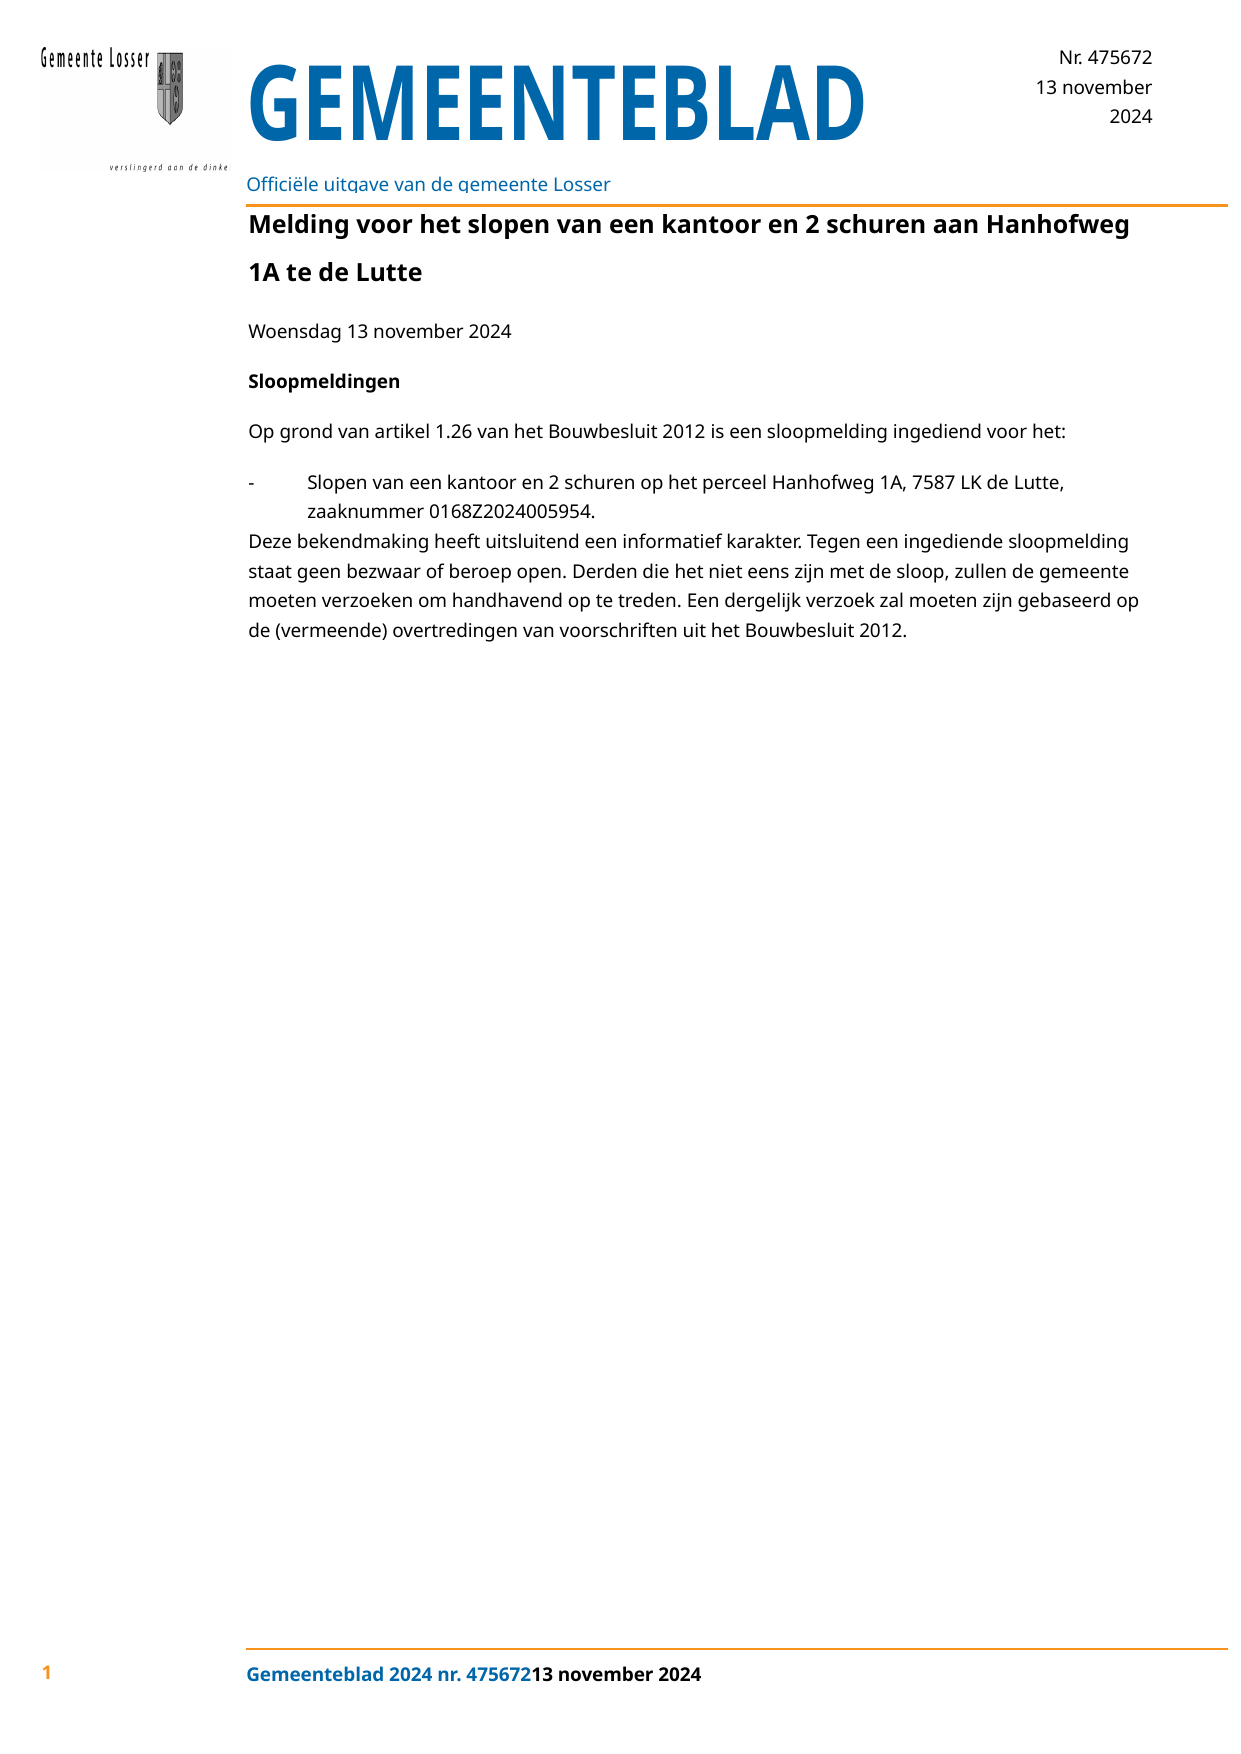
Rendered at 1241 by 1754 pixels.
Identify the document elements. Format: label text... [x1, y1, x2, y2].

text Deze bekendmaking heeft uitsluitend een informatief karakter. Tegen een ingediende sloopmelding staat geen bezwaar of beroep open. Derden die het niet eens zijn met de sloop, zullen de gemeente moeten verzoeken om handhavend op te treden. Een dergelijk verzoek zal moeten zijn gebaseerd op de (vermeende) overtredingen van voorschriften uit het Bouwbesluit 2012. [248, 528, 1152, 643]
text Woensdag 13 november 2024 [248, 318, 1152, 344]
text Op grond van artikel 1.26 van het Bouwbesluit 2012 is een sloopmelding ingediend voor het: [248, 419, 1152, 444]
text Melding voor het slopen van een kantoor en 2 schuren aan Hanhofweg 1A te de Lutte [248, 207, 1152, 288]
picture [41, 47, 231, 172]
text Sloopmeldingen [248, 368, 1152, 394]
list Slopen van een kantoor en 2 schuren op het perceel Hanhofweg 1A, 7587 LK de Lutte, zaaknummer 0168Z2024005954. [248, 469, 1152, 524]
